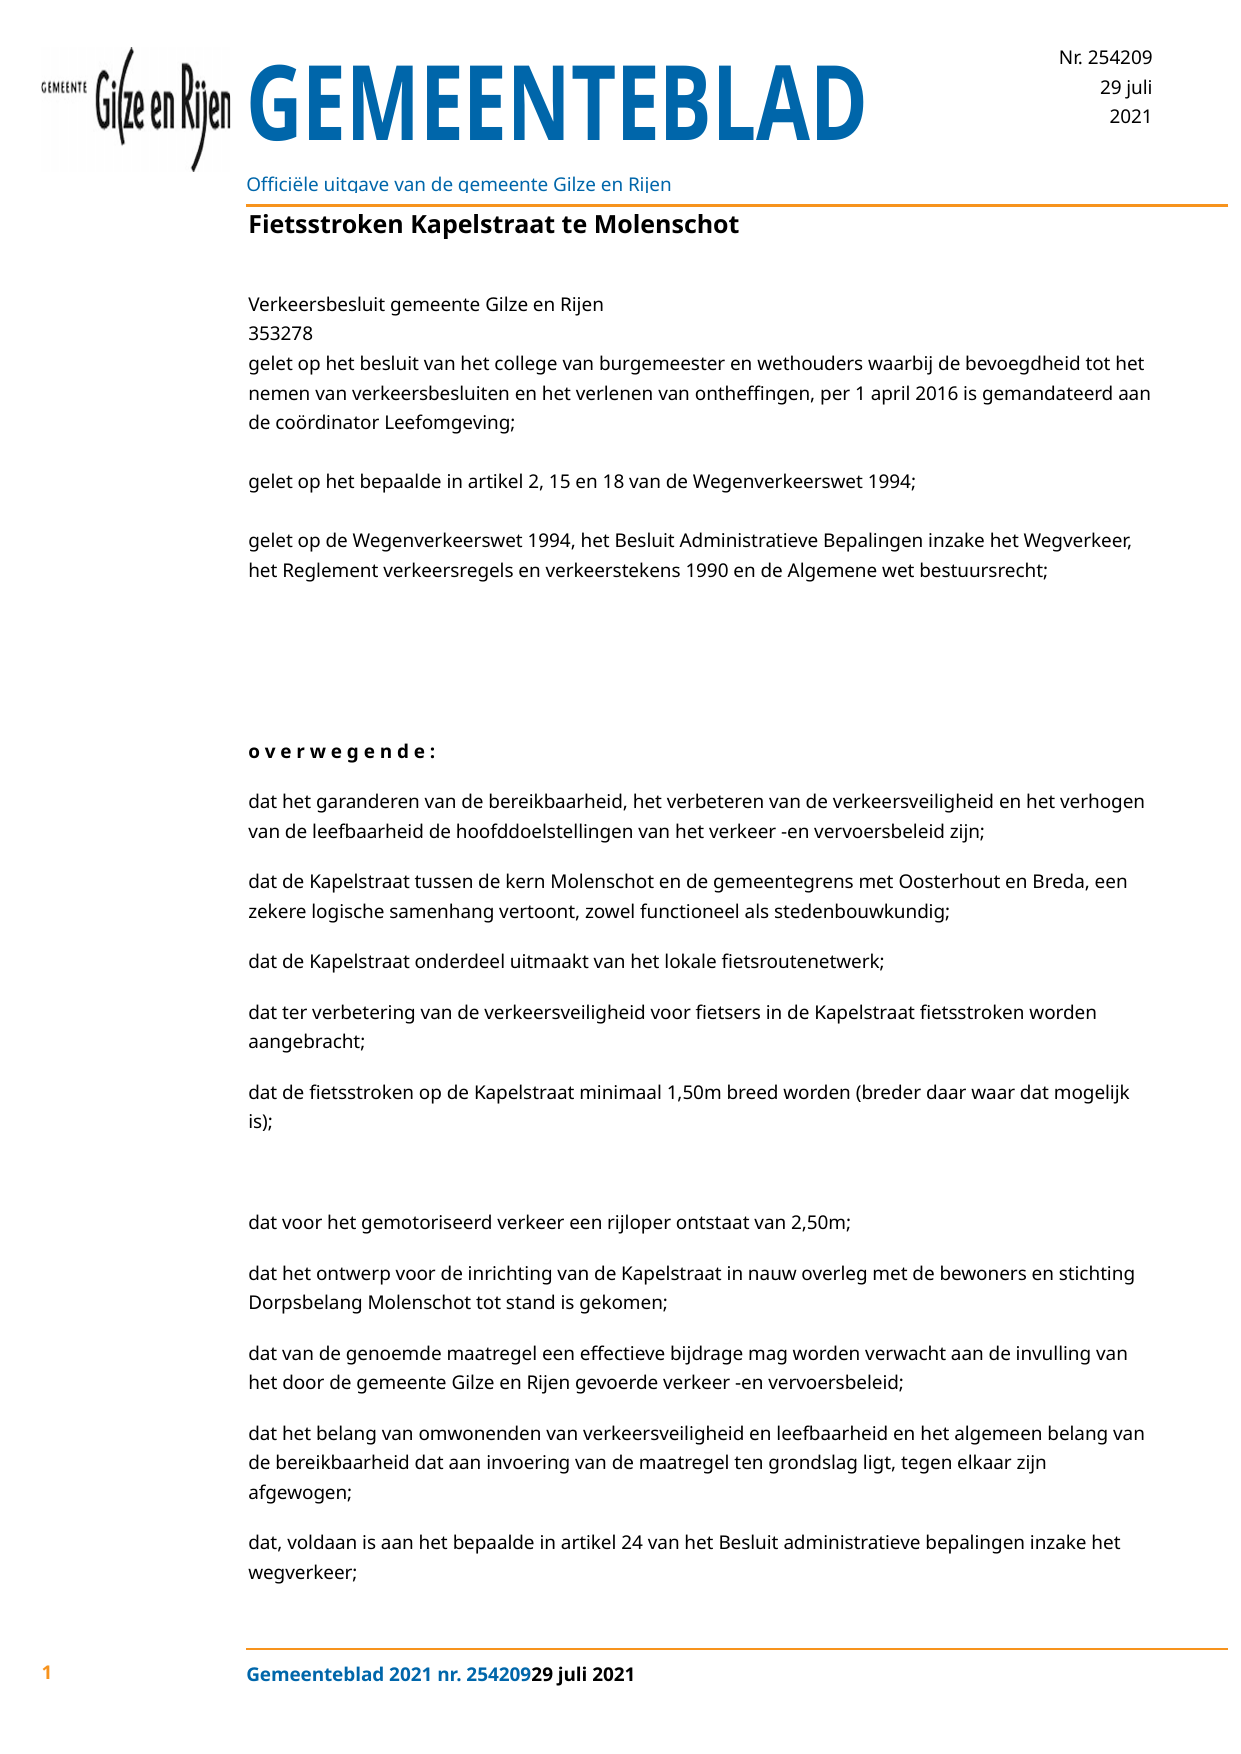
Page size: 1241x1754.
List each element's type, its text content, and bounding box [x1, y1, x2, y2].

text o v e r w e g e n d e : [248, 738, 1152, 764]
text dat de Kapelstraat onderdeel uitmaakt van het lokale fietsroutenetwerk; [248, 948, 1152, 974]
text dat het garanderen van de bereikbaarheid, het verbeteren van de verkeersveiligheid en het verhogen van de leefbaarheid de hoofddoelstellingen van het verkeer -en vervoersbeleid zijn; [248, 788, 1152, 844]
picture [41, 47, 231, 172]
text dat, voldaan is aan het bepaalde in artikel 24 van het Besluit administratieve bepalingen inzake het wegverkeer; [248, 1529, 1152, 1585]
text dat de fietsstroken op de Kapelstraat minimaal 1,50m breed worden (breder daar waar dat mogelijk is); [248, 1079, 1152, 1134]
text gelet op het besluit van het college van burgemeester en wethouders waarbij de bevoegdheid tot het nemen van verkeersbesluiten en het verlenen van ontheffingen, per 1 april 2016 is gemandateerd aan de coördinator Leefomgeving; [248, 350, 1152, 435]
text dat het ontwerp voor de inrichting van de Kapelstraat in nauw overleg met de bewoners en stichting Dorpsbelang Molenschot tot stand is gekomen; [248, 1260, 1152, 1315]
text gelet op het bepaalde in artikel 2, 15 en 18 van de Wegenverkeerswet 1994; [248, 468, 1152, 494]
text dat het belang van omwonenden van verkeersveiligheid en leefbaarheid en het algemeen belang van de bereikbaarheid dat aan invoering van de maatregel ten grondslag ligt, tegen elkaar zijn afgewogen; [248, 1420, 1152, 1505]
text Fietsstroken Kapelstraat te Molenschot [248, 207, 1152, 241]
text Verkeersbesluit gemeente Gilze en Rijen [248, 291, 1152, 317]
text 353278 [248, 321, 1152, 346]
text dat van de genoemde maatregel een effectieve bijdrage mag worden verwacht aan de invulling van het door de gemeente Gilze en Rijen gevoerde verkeer -en vervoersbeleid; [248, 1340, 1152, 1395]
text dat voor het gemotoriseerd verkeer een rijloper ontstaat van 2,50m; [248, 1209, 1152, 1235]
text gelet op de Wegenverkeerswet 1994, het Besluit Administratieve Bepalingen inzake het Wegverkeer, het Reglement verkeersregels en verkeerstekens 1990 en de Algemene wet bestuursrecht; [248, 528, 1152, 583]
text dat de Kapelstraat tussen de kern Molenschot en de gemeentegrens met Oosterhout en Breda, een zekere logische samenhang vertoont, zowel functioneel als stedenbouwkundig; [248, 868, 1152, 924]
text dat ter verbetering van de verkeersveiligheid voor fietsers in de Kapelstraat fietsstroken worden aangebracht; [248, 999, 1152, 1054]
